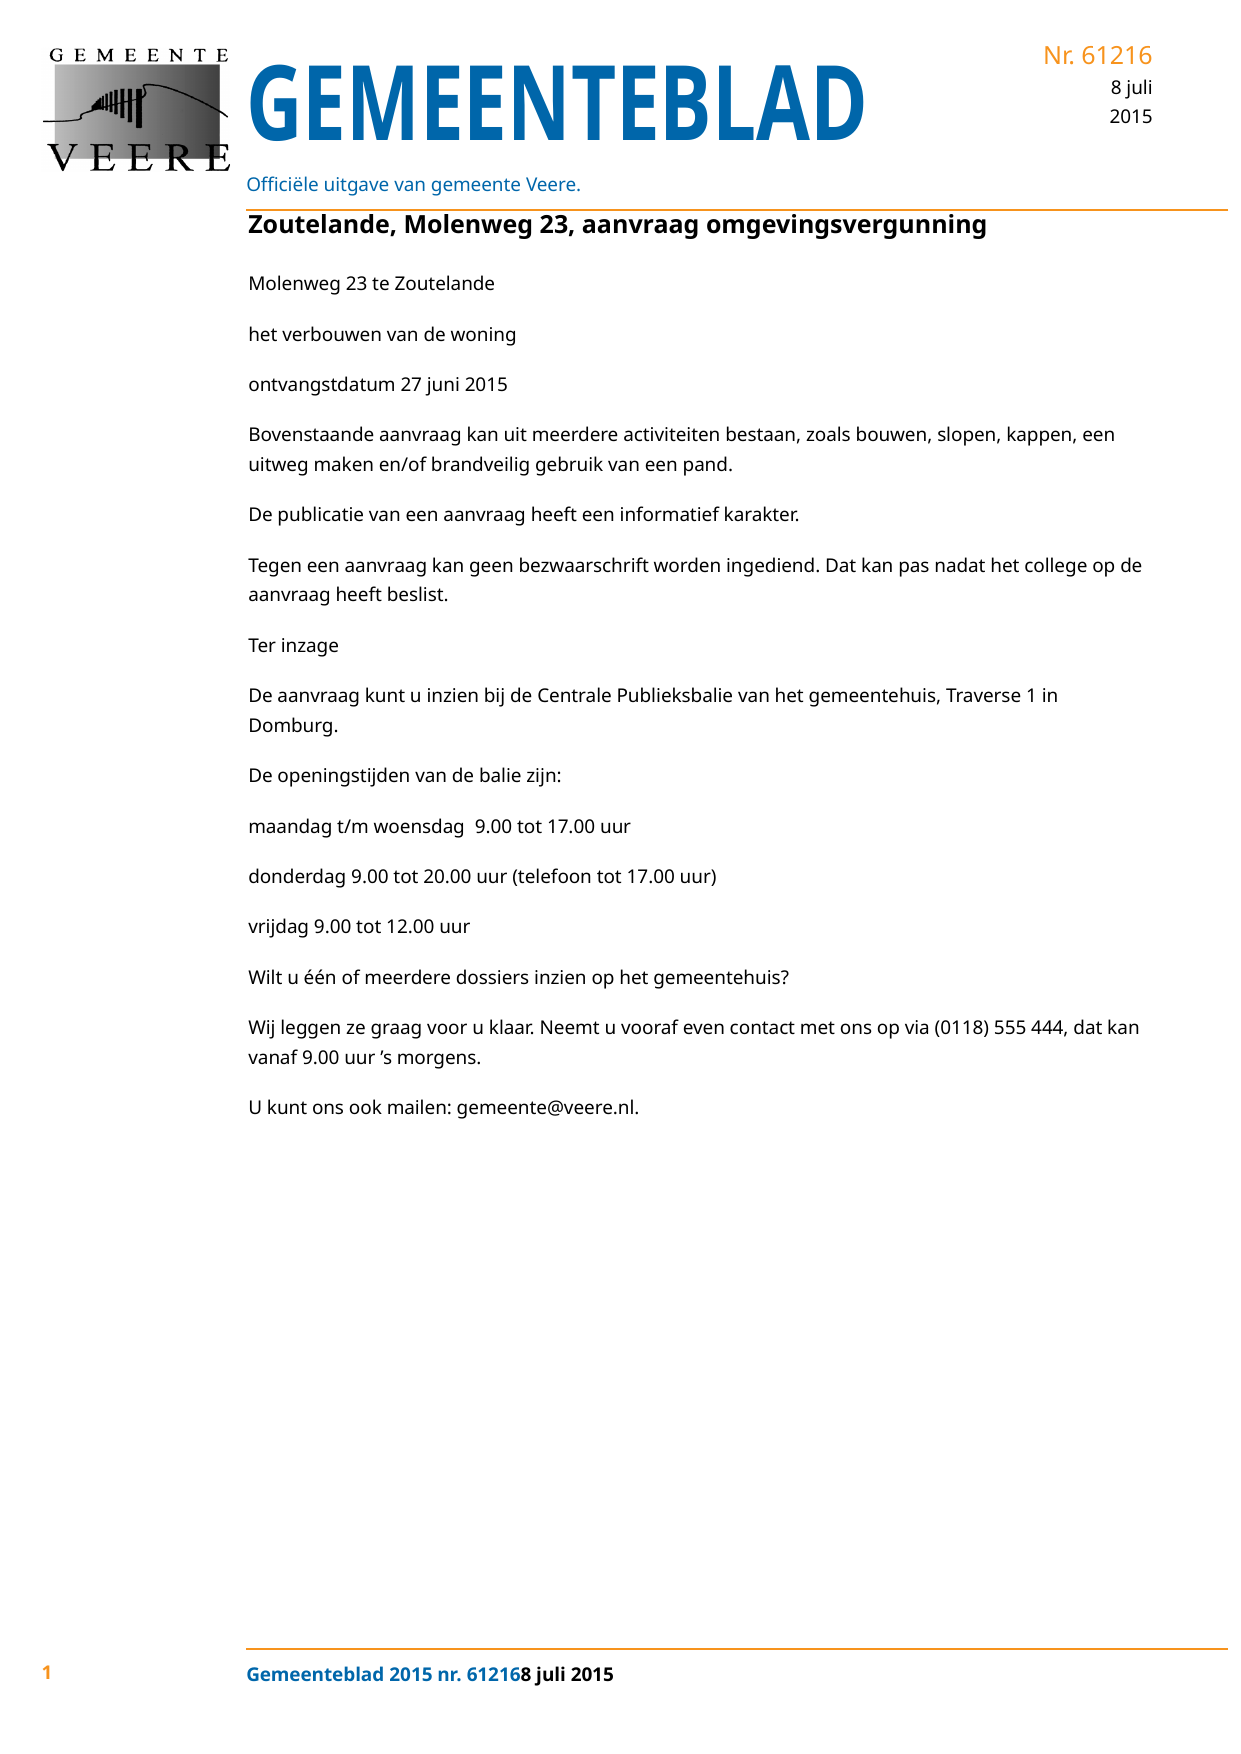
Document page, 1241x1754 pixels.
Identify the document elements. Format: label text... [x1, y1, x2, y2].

text Wij leggen ze graag voor u klaar. Neemt u vooraf even contact met ons op via (0118) 555 444, dat kan vanaf 9.00 uur ’s morgens. [248, 1014, 1152, 1070]
text Zoutelande, Molenweg 23, aanvraag omgevingsvergunning [248, 211, 1152, 241]
text Wilt u één of meerdere dossiers inzien op het gemeentehuis? [248, 964, 1152, 990]
text De openingstijden van de balie zijn: [248, 762, 1152, 788]
text De publicatie van een aanvraag heeft een informatief karakter. [248, 502, 1152, 527]
text maandag t/m woensdag 9.00 tot 17.00 uur [248, 813, 1152, 838]
text donderdag 9.00 tot 20.00 uur (telefoon tot 17.00 uur) [248, 863, 1152, 889]
text Molenweg 23 te Zoutelande [248, 270, 1152, 296]
text het verbouwen van de woning [248, 321, 1152, 346]
text U kunt ons ook mailen: gemeente@veere.nl. [248, 1094, 1152, 1120]
text Bovenstaande aanvraag kan uit meerdere activiteiten bestaan, zoals bouwen, slopen, kappen, een uitweg maken en/of brandveilig gebruik van een pand. [248, 422, 1152, 477]
text De aanvraag kunt u inzien bij de Centrale Publieksbalie van het gemeentehuis, Traverse 1 in Domburg. [248, 682, 1152, 738]
text vrijdag 9.00 tot 12.00 uur [248, 914, 1152, 939]
text ontvangstdatum 27 juni 2015 [248, 371, 1152, 397]
text Tegen een aanvraag kan geen bezwaarschrift worden ingediend. Dat kan pas nadat het college op de aanvraag heeft beslist. [248, 552, 1152, 607]
text Ter inzage [248, 632, 1152, 658]
picture [41, 47, 231, 172]
